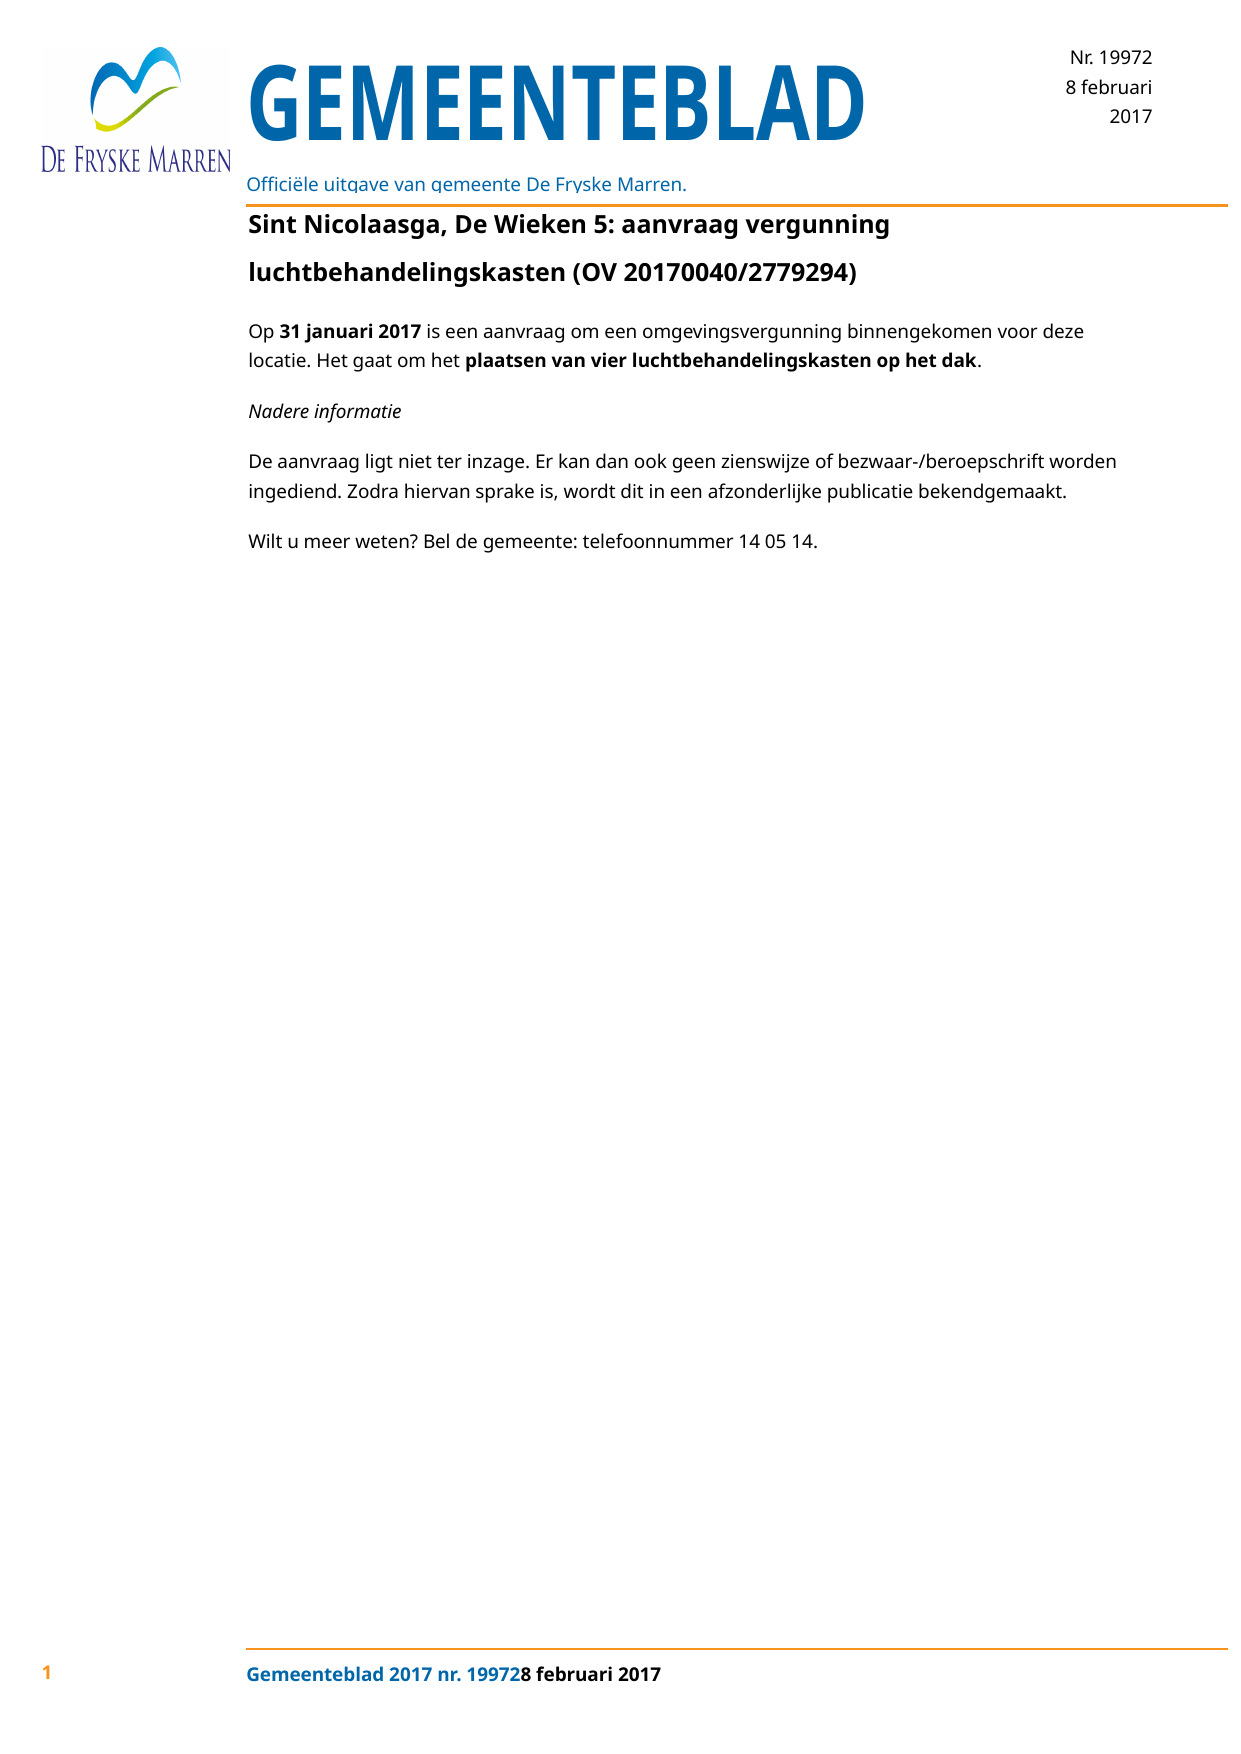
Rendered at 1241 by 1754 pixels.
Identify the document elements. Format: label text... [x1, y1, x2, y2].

text Op 31 januari 2017 is een aanvraag om een omgevingsvergunning binnengekomen voor deze locatie. Het gaat om het plaatsen van vier luchtbehandelingskasten op het dak. [248, 318, 1152, 373]
picture [41, 47, 231, 172]
text Nadere informatie [248, 398, 1152, 424]
text Sint Nicolaasga, De Wieken 5: aanvraag vergunning luchtbehandelingskasten (OV 20170040/2779294) [248, 207, 1152, 288]
text De aanvraag ligt niet ter inzage. Er kan dan ook geen zienswijze of bezwaar-/beroepschrift worden ingediend. Zodra hiervan sprake is, wordt dit in een afzonderlijke publicatie bekendgemaakt. [248, 448, 1152, 504]
text Wilt u meer weten? Bel de gemeente: telefoonnummer 14 05 14. [248, 528, 1152, 554]
